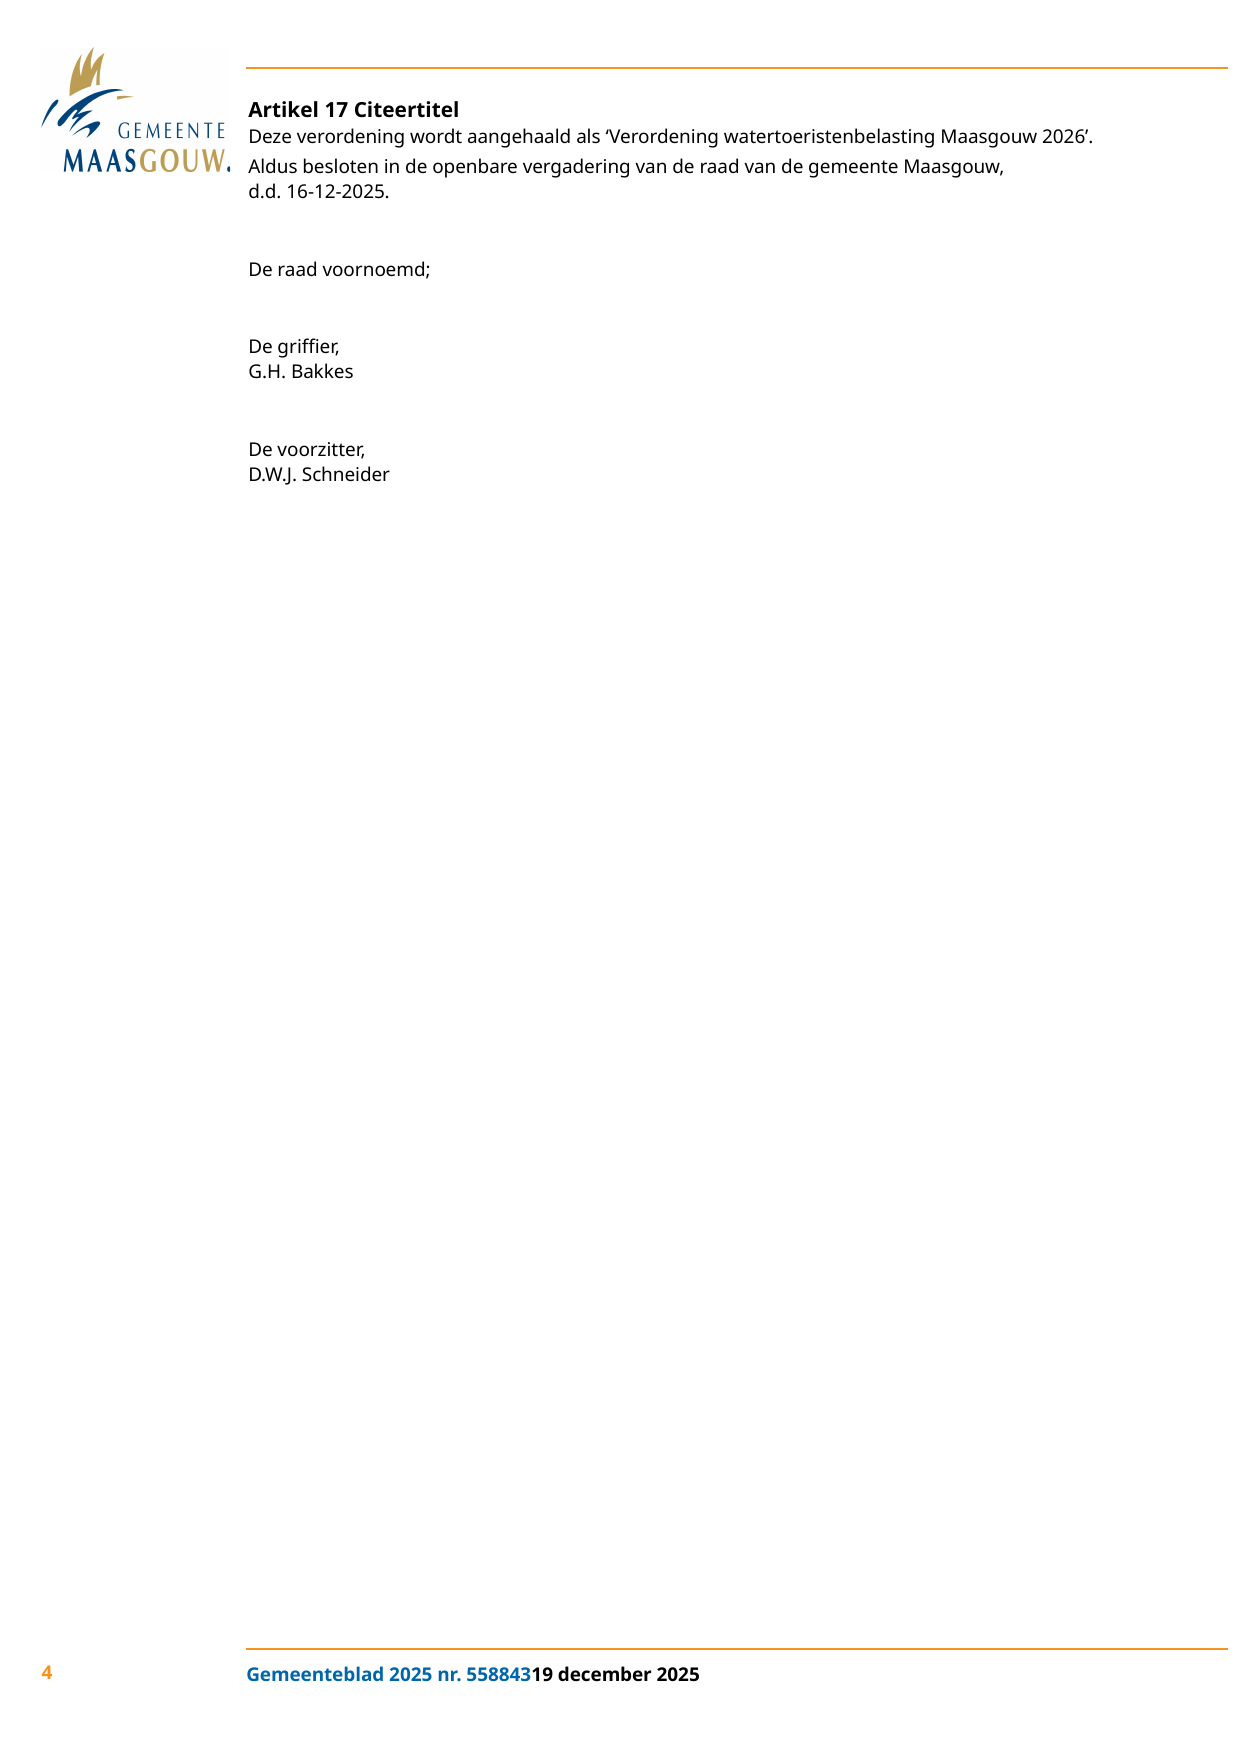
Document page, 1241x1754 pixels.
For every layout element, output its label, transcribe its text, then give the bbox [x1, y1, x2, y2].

text De griffier, [248, 333, 1152, 359]
text Deze verordening wordt aangehaald als ‘Verordening watertoeristenbelasting Maasgouw 2026’. [248, 123, 1152, 149]
text D.W.J. Schneider [248, 462, 1152, 487]
text Aldus besloten in de openbare vergadering van de raad van de gemeente Maasgouw, [248, 153, 1152, 178]
text De raad voornoemd; [248, 256, 1152, 281]
picture [41, 47, 231, 172]
text d.d. 16-12-2025. [248, 178, 1152, 204]
text G.H. Bakkes [248, 359, 1152, 384]
text Artikel 17 Citeertitel [248, 95, 1152, 123]
text De voorzitter, [248, 436, 1152, 462]
